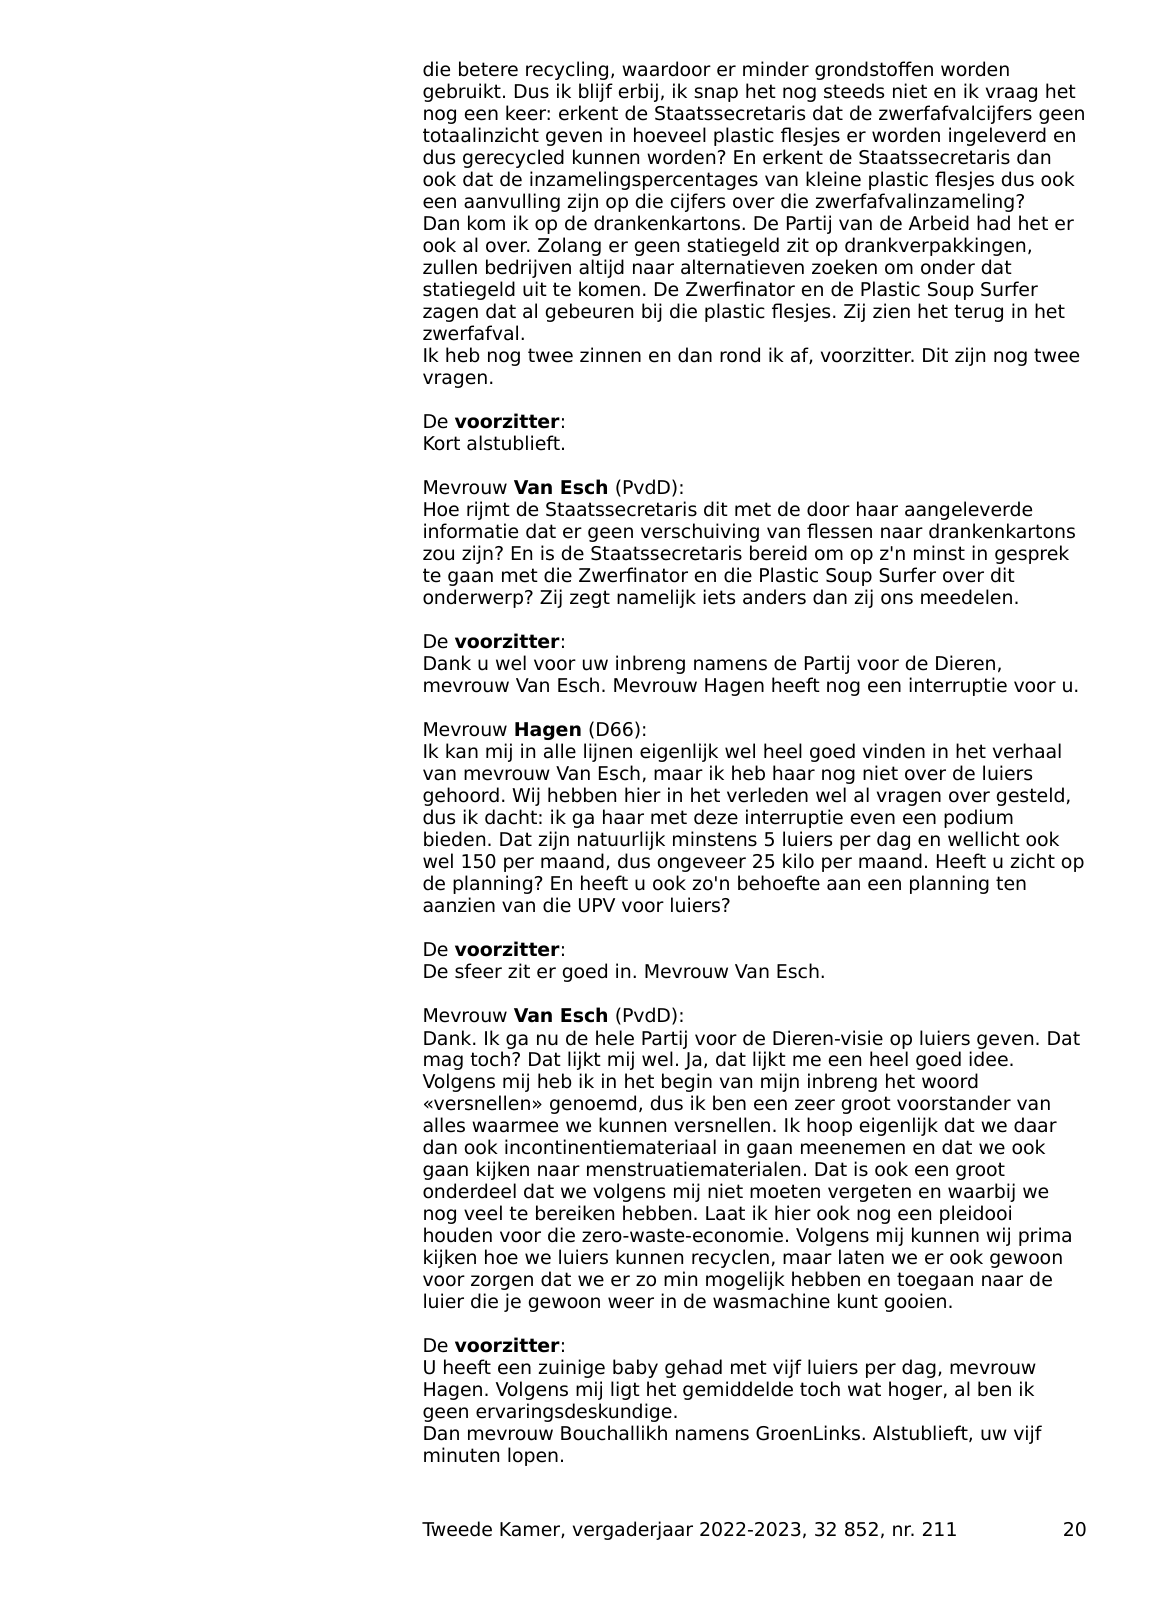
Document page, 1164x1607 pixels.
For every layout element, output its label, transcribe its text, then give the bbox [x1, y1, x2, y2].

text Dank. Ik ga nu de hele Partij voor de Dieren-visie op luiers geven. Dat mag toch? Dat lijkt mij wel. Ja, dat lijkt me een heel goed idee. Volgens mij heb ik in het begin van mijn inbreng het woord «versnellen» genoemd, dus ik ben een zeer groot voorstander van alles waarmee we kunnen versnellen. Ik hoop eigenlijk dat we daar dan ook incontinentiemateriaal in gaan meenemen en dat we ook gaan kijken naar menstruatiematerialen. Dat is ook een groot onderdeel dat we volgens mij niet moeten vergeten en waarbij we nog veel te bereiken hebben. Laat ik hier ook nog een pleidooi houden voor die zero-waste-economie. Volgens mij kunnen wij prima kijken hoe we luiers kunnen recyclen, maar laten we er ook gewoon voor zorgen dat we er zo min mogelijk hebben en toegaan naar de luier die je gewoon weer in de wasmachine kunt gooien. [422, 1027, 1087, 1313]
text Ik kan mij in alle lijnen eigenlijk wel heel goed vinden in het verhaal van mevrouw Van Esch, maar ik heb haar nog niet over de luiers gehoord. Wij hebben hier in het verleden wel al vragen over gesteld, dus ik dacht: ik ga haar met deze interruptie even een podium bieden. Dat zijn natuurlijk minstens 5 luiers per dag en wellicht ook wel 150 per maand, dus ongeveer 25 kilo per maand. Heeft u zicht op de planning? En heeft u ook zo'n behoefte aan een planning ten aanzien van die UPV voor luiers? [422, 741, 1087, 917]
text U heeft een zuinige baby gehad met vijf luiers per dag, mevrouw Hagen. Volgens mij ligt het gemiddelde toch wat hoger, al ben ik geen ervaringsdeskundige. [422, 1357, 1087, 1423]
text Kort alstublieft. [422, 433, 1087, 455]
text De sfeer zit er goed in. Mevrouw Van Esch. [422, 961, 1087, 983]
text Dan mevrouw Bouchallikh namens GroenLinks. Alstublieft, uw vijf minuten lopen. [422, 1423, 1087, 1467]
text Mevrouw Van Esch (PvdD): [422, 477, 1087, 499]
text De voorzitter: [422, 939, 1087, 961]
text Mevrouw Van Esch (PvdD): [422, 1005, 1087, 1027]
text die betere recycling, waardoor er minder grondstoffen worden gebruikt. Dus ik blijf erbij, ik snap het nog steeds niet en ik vraag het nog een keer: erkent de Staatssecretaris dat de zwerfafvalcijfers geen totaalinzicht geven in hoeveel plastic flesjes er worden ingeleverd en dus gerecycled kunnen worden? En erkent de Staatssecretaris dan ook dat de inzamelingspercentages van kleine plastic flesjes dus ook een aanvulling zijn op die cijfers over die zwerfafvalinzameling? [422, 59, 1087, 213]
text Dank u wel voor uw inbreng namens de Partij voor de Dieren, mevrouw Van Esch. Mevrouw Hagen heeft nog een interruptie voor u. [422, 653, 1087, 697]
text De voorzitter: [422, 631, 1087, 653]
text De voorzitter: [422, 1335, 1087, 1357]
text Ik heb nog twee zinnen en dan rond ik af, voorzitter. Dit zijn nog twee vragen. [422, 345, 1087, 389]
text Mevrouw Hagen (D66): [422, 719, 1087, 741]
text Dan kom ik op de drankenkartons. De Partij van de Arbeid had het er ook al over. Zolang er geen statiegeld zit op drankverpakkingen, zullen bedrijven altijd naar alternatieven zoeken om onder dat statiegeld uit te komen. De Zwerfinator en de Plastic Soup Surfer zagen dat al gebeuren bij die plastic flesjes. Zij zien het terug in het zwerfafval. [422, 213, 1087, 345]
text Hoe rijmt de Staatssecretaris dit met de door haar aangeleverde informatie dat er geen verschuiving van flessen naar drankenkartons zou zijn? En is de Staatssecretaris bereid om op z'n minst in gesprek te gaan met die Zwerfinator en die Plastic Soup Surfer over dit onderwerp? Zij zegt namelijk iets anders dan zij ons meedelen. [422, 499, 1087, 609]
text De voorzitter: [422, 411, 1087, 433]
